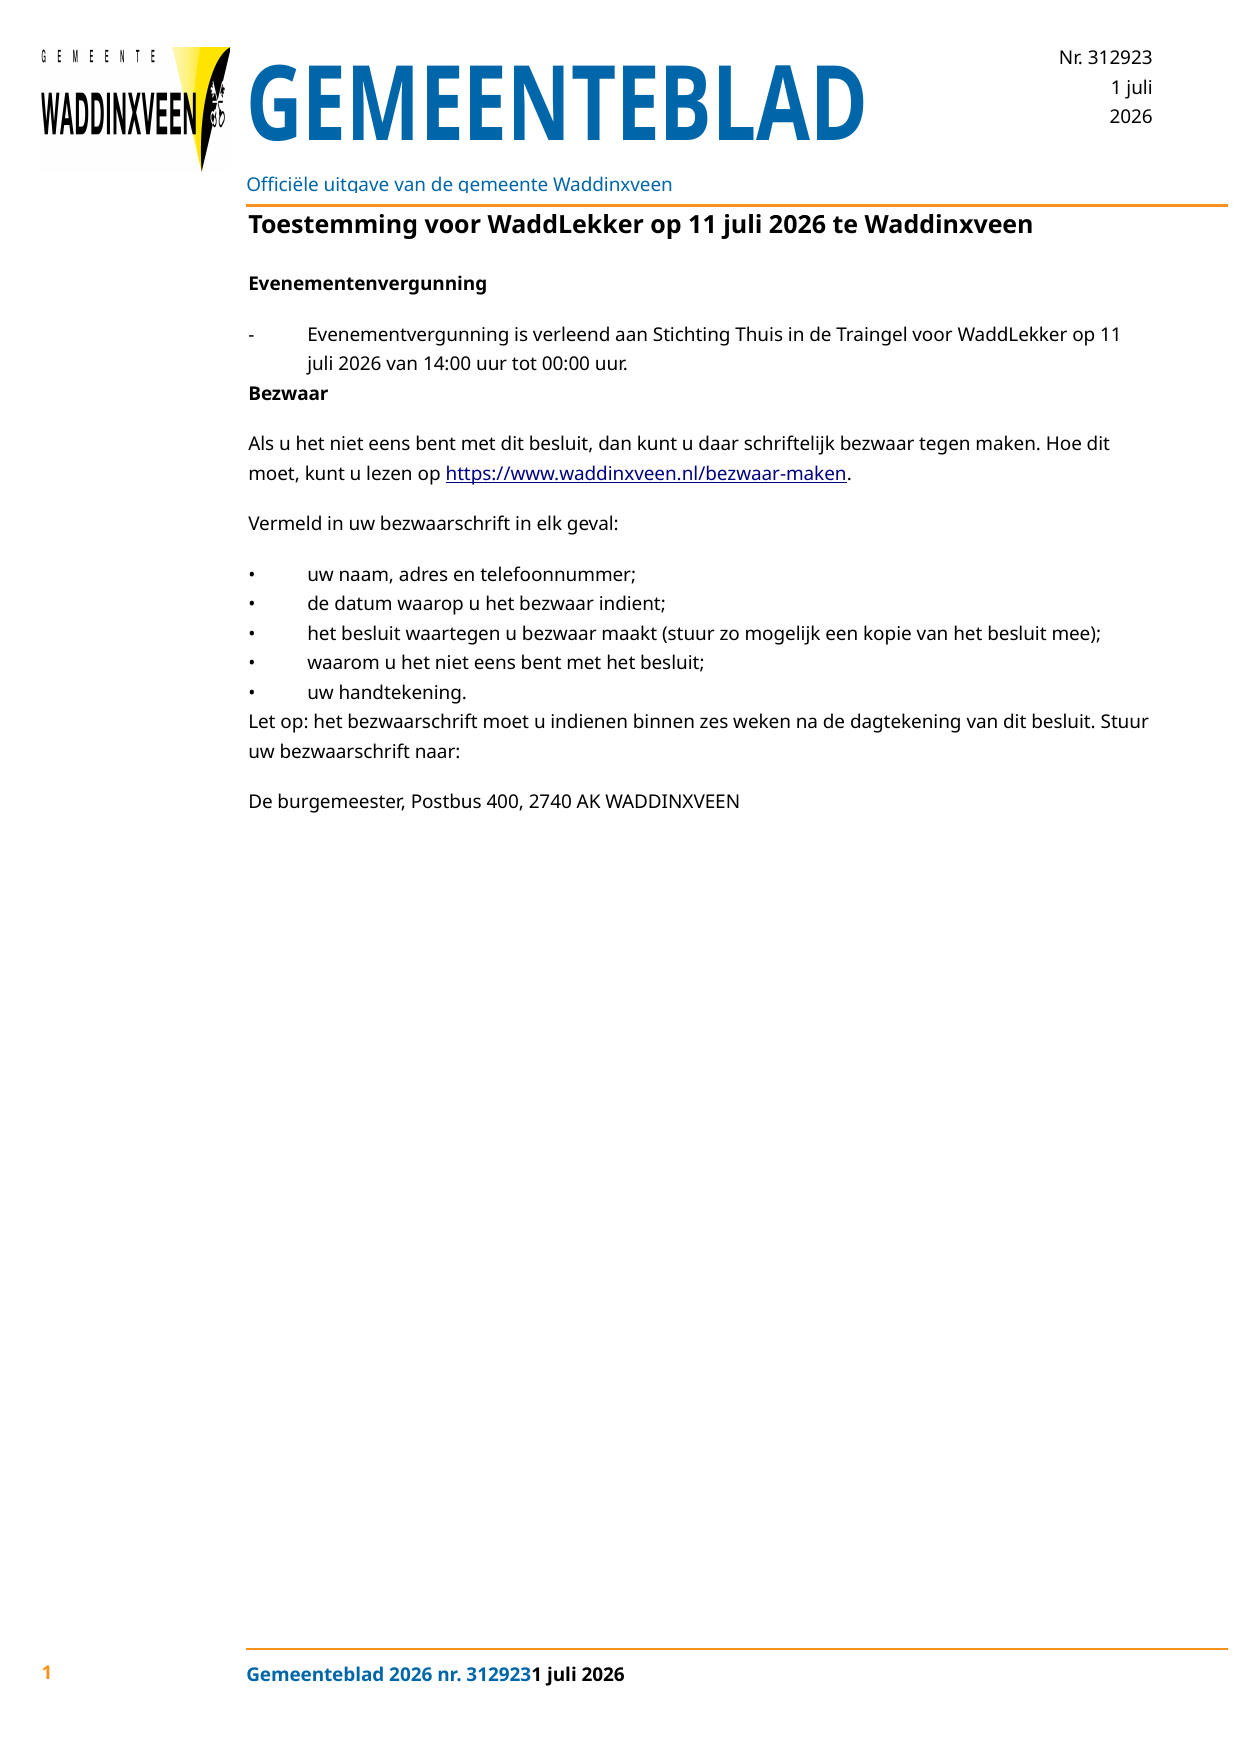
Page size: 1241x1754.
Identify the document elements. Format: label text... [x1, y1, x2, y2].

list uw naam, adres en telefoonnummer; [248, 561, 1152, 586]
list waarom u het niet eens bent met het besluit; [248, 649, 1152, 675]
picture [41, 47, 231, 172]
list het besluit waartegen u bezwaar maakt (stuur zo mogelijk een kopie van het besluit mee); [248, 620, 1152, 646]
text Evenementenvergunning [248, 270, 1152, 296]
text Als u het niet eens bent met dit besluit, dan kunt u daar schriftelijk bezwaar tegen maken. Hoe dit moet, kunt u lezen op https://www.waddinxveen.nl/bezwaar-maken. [248, 430, 1152, 486]
list Evenementvergunning is verleend aan Stichting Thuis in de Traingel voor WaddLekker op 11 juli 2026 van 14:00 uur tot 00:00 uur. [248, 321, 1152, 376]
list uw handtekening. [248, 679, 1152, 705]
text Let op: het bezwaarschrift moet u indienen binnen zes weken na de dagtekening van dit besluit. Stuur uw bezwaarschrift naar: [248, 709, 1152, 764]
text De burgemeester, Postbus 400, 2740 AK WADDINXVEEN [248, 789, 1152, 814]
text Toestemming voor WaddLekker op 11 juli 2026 te Waddinxveen [248, 207, 1152, 241]
list de datum waarop u het bezwaar indient; [248, 590, 1152, 616]
text Vermeld in uw bezwaarschrift in elk geval: [248, 510, 1152, 536]
text Bezwaar [248, 380, 1152, 406]
